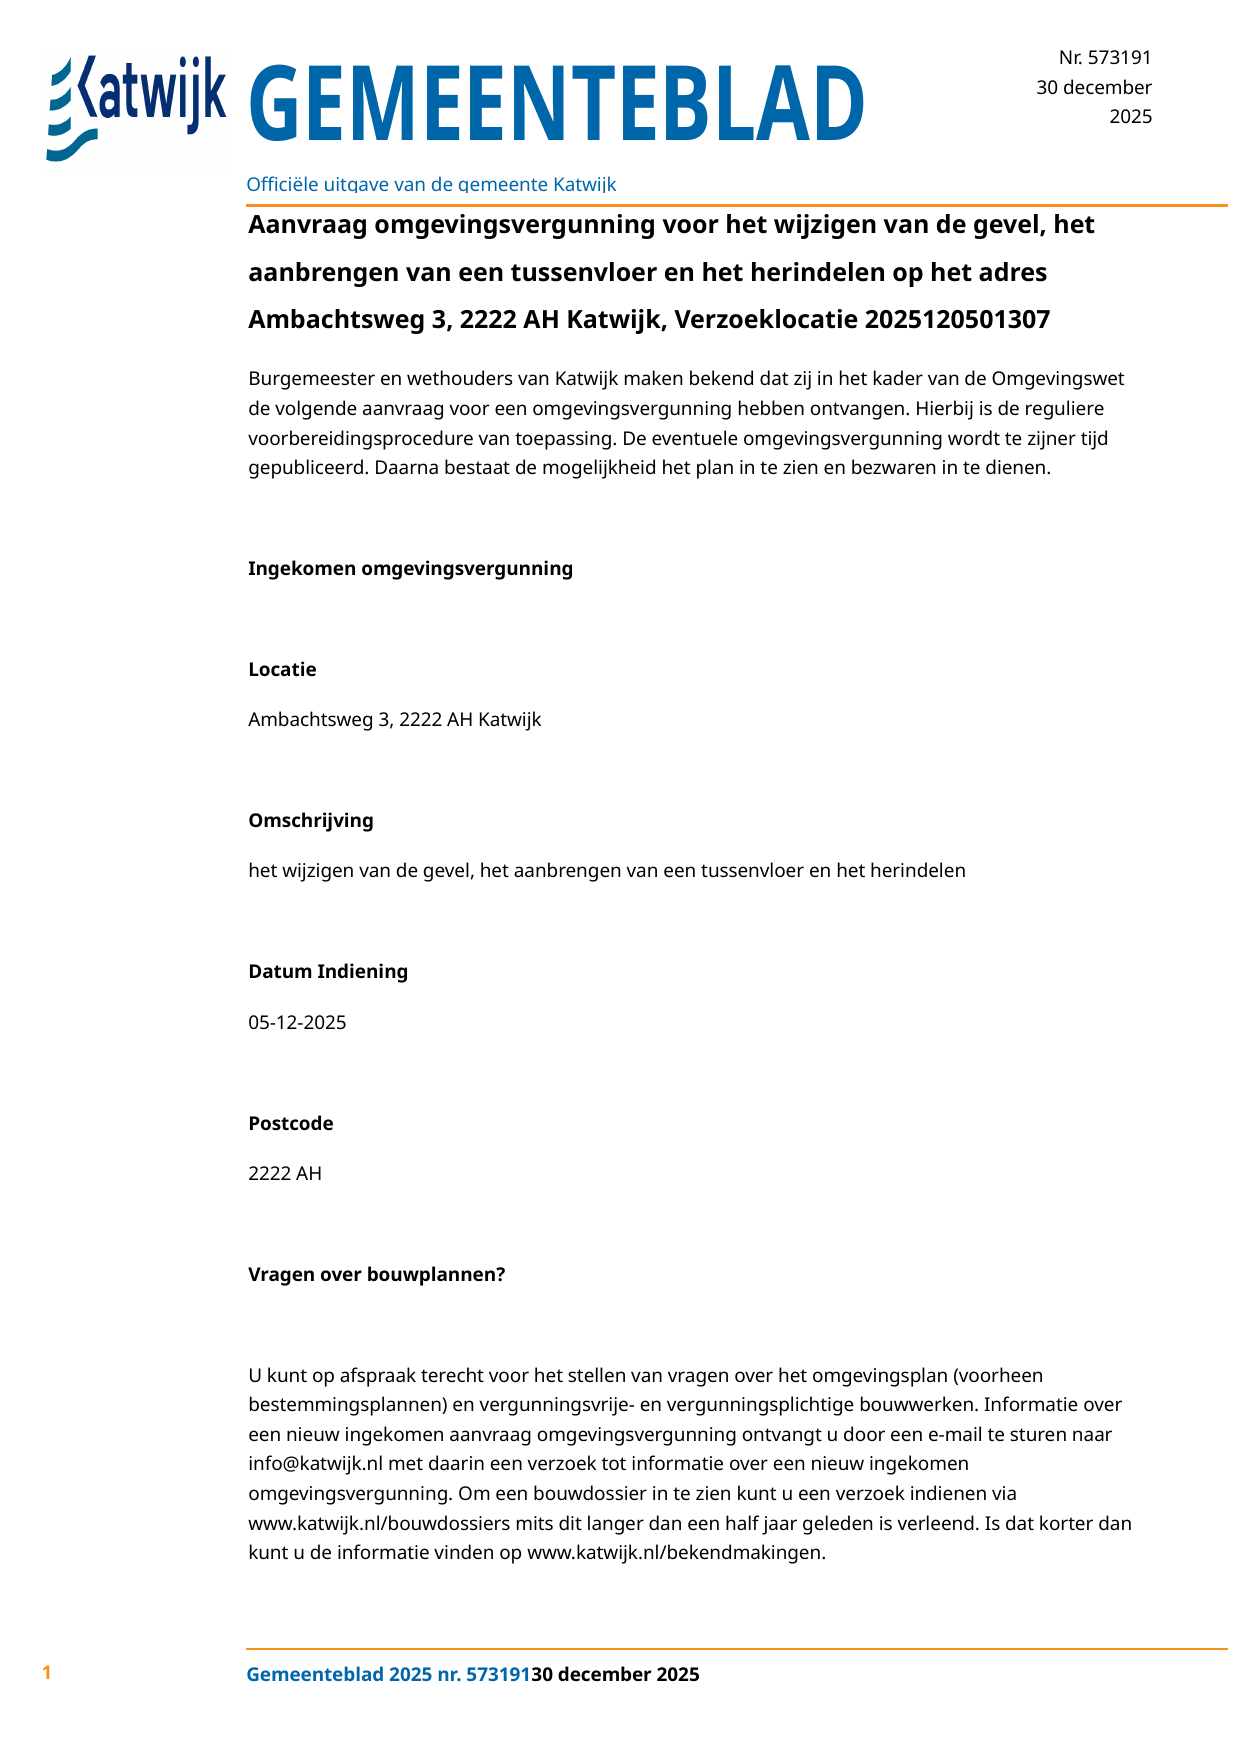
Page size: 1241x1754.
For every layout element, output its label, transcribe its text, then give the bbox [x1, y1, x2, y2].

text Ingekomen omgevingsvergunning [248, 555, 1152, 581]
text Vragen over bouwplannen? [248, 1261, 1152, 1287]
text Postcode [248, 1110, 1152, 1135]
text Locatie [248, 656, 1152, 682]
text het wijzigen van de gevel, het aanbrengen van een tussenvloer en het herindelen [248, 858, 1152, 883]
text 2222 AH [248, 1160, 1152, 1186]
text Datum Indiening [248, 958, 1152, 984]
text Omschrijving [248, 807, 1152, 833]
text Aanvraag omgevingsvergunning voor het wijzigen van de gevel, het aanbrengen van een tussenvloer en het herindelen op het adres Ambachtsweg 3, 2222 AH Katwijk, Verzoeklocatie 2025120501307 [248, 207, 1152, 336]
picture [41, 47, 231, 172]
text Ambachtsweg 3, 2222 AH Katwijk [248, 706, 1152, 732]
text U kunt op afspraak terecht voor het stellen van vragen over het omgevingsplan (voorheen bestemmingsplannen) en vergunningsvrije- en vergunningsplichtige bouwwerken. Informatie over een nieuw ingekomen aanvraag omgevingsvergunning ontvangt u door een e-mail te sturen naar info@katwijk.nl met daarin een verzoek tot informatie over een nieuw ingekomen omgevingsvergunning. Om een bouwdossier in te zien kunt u een verzoek indienen via www.katwijk.nl/bouwdossiers mits dit langer dan een half jaar geleden is verleend. Is dat korter dan kunt u de informatie vinden op www.katwijk.nl/bekendmakingen. [248, 1362, 1152, 1565]
text Burgemeester en wethouders van Katwijk maken bekend dat zij in het kader van de Omgevingswet de volgende aanvraag voor een omgevingsvergunning hebben ontvangen. Hierbij is de reguliere voorbereidingsprocedure van toepassing. De eventuele omgevingsvergunning wordt te zijner tijd gepubliceerd. Daarna bestaat de mogelijkheid het plan in te zien en bezwaren in te dienen. [248, 366, 1152, 480]
text 05-12-2025 [248, 1009, 1152, 1034]
